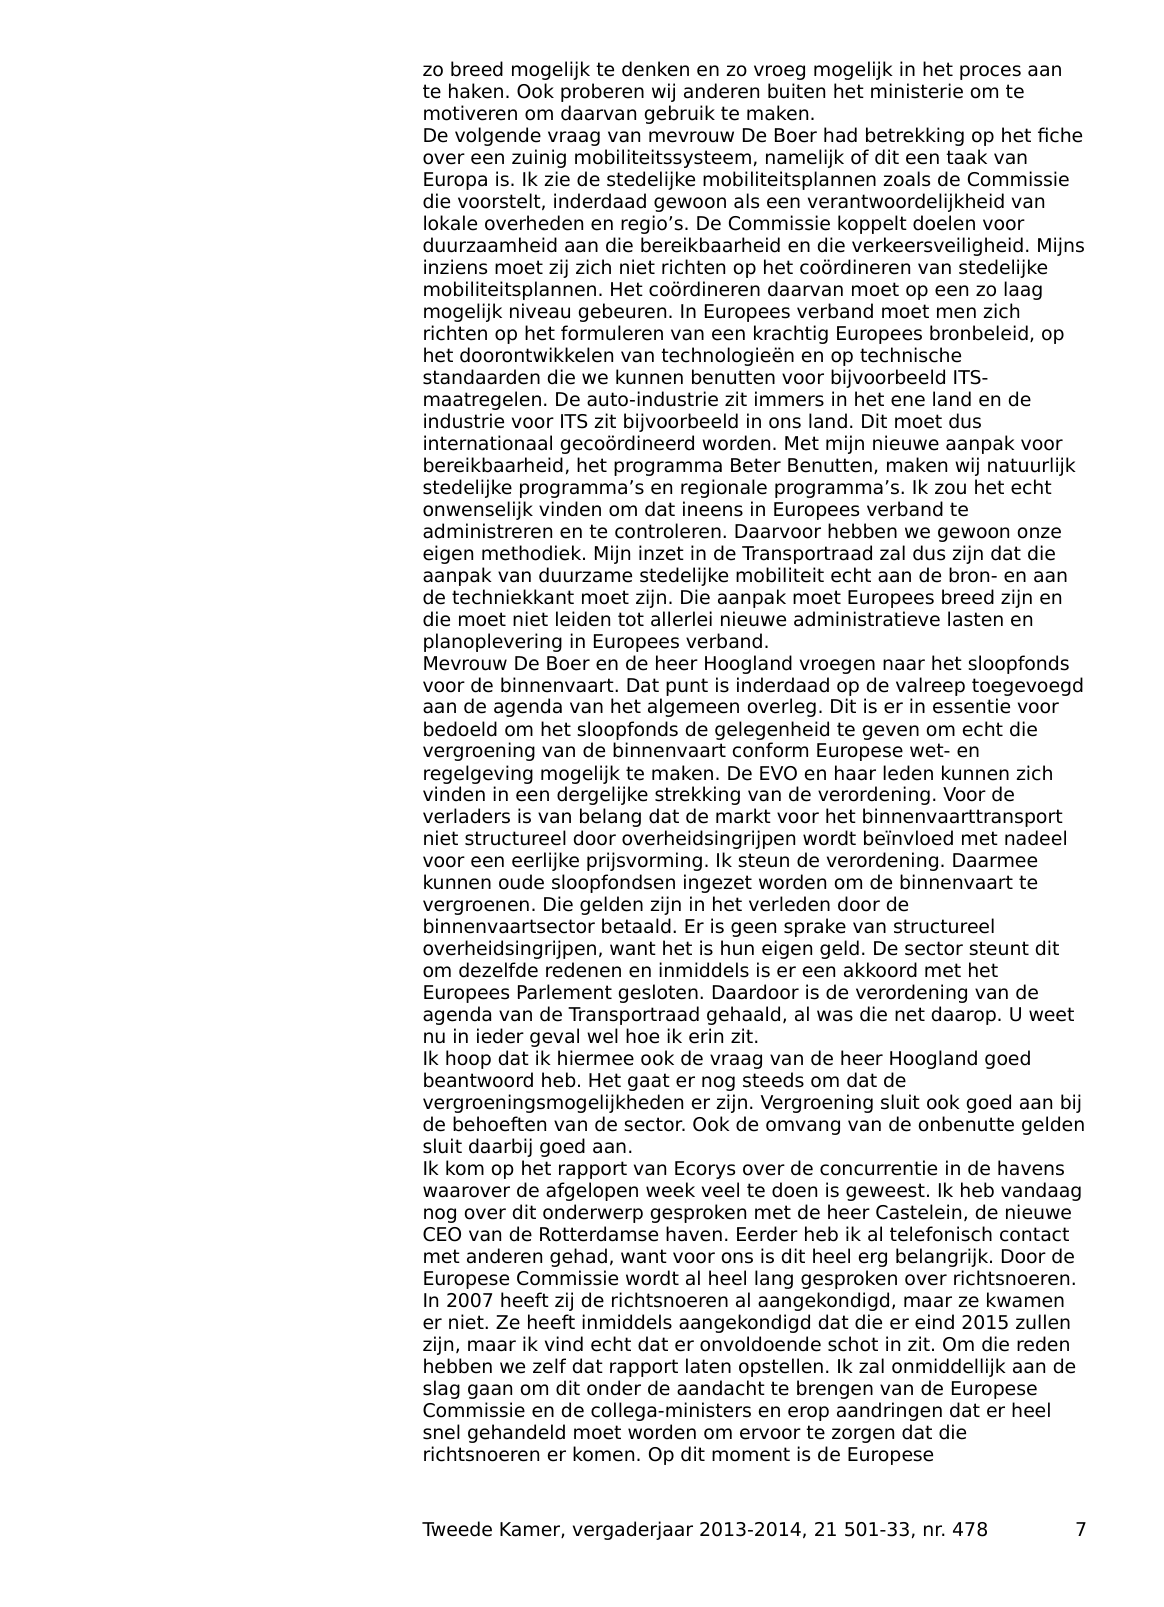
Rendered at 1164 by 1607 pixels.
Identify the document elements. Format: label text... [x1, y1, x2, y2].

text Ik hoop dat ik hiermee ook de vraag van de heer Hoogland goed beantwoord heb. Het gaat er nog steeds om dat de vergroeningsmogelijkheden er zijn. Vergroening sluit ook goed aan bij de behoeften van de sector. Ook de omvang van de onbenutte gelden sluit daarbij goed aan. [422, 1048, 1087, 1158]
text Mevrouw De Boer en de heer Hoogland vroegen naar het sloopfonds voor de binnenvaart. Dat punt is inderdaad op de valreep toegevoegd aan de agenda van het algemeen overleg. Dit is er in essentie voor bedoeld om het sloopfonds de gelegenheid te geven om echt die vergroening van de binnenvaart conform Europese wet- en regelgeving mogelijk te maken. De EVO en haar leden kunnen zich vinden in een dergelijke strekking van de verordening. Voor de verladers is van belang dat de markt voor het binnenvaarttransport niet structureel door overheidsingrijpen wordt beïnvloed met nadeel voor een eerlijke prijsvorming. Ik steun de verordening. Daarmee kunnen oude sloopfondsen ingezet worden om de binnenvaart te vergroenen. Die gelden zijn in het verleden door de binnenvaartsector betaald. Er is geen sprake van structureel overheidsingrijpen, want het is hun eigen geld. De sector steunt dit om dezelfde redenen en inmiddels is er een akkoord met het Europees Parlement gesloten. Daardoor is de verordening van de agenda van de Transportraad gehaald, al was die net daarop. U weet nu in ieder geval wel hoe ik erin zit. [422, 652, 1087, 1048]
text zo breed mogelijk te denken en zo vroeg mogelijk in het proces aan te haken. Ook proberen wij anderen buiten het ministerie om te motiveren om daarvan gebruik te maken. [422, 59, 1087, 125]
text Ik kom op het rapport van Ecorys over de concurrentie in de havens waarover de afgelopen week veel te doen is geweest. Ik heb vandaag nog over dit onderwerp gesproken met de heer Castelein, de nieuwe CEO van de Rotterdamse haven. Eerder heb ik al telefonisch contact met anderen gehad, want voor ons is dit heel erg belangrijk. Door de Europese Commissie wordt al heel lang gesproken over richtsnoeren. In 2007 heeft zij de richtsnoeren al aangekondigd, maar ze kwamen er niet. Ze heeft inmiddels aangekondigd dat die er eind 2015 zullen zijn, maar ik vind echt dat er onvoldoende schot in zit. Om die reden hebben we zelf dat rapport laten opstellen. Ik zal onmiddellijk aan de slag gaan om dit onder de aandacht te brengen van de Europese Commissie en de collega-ministers en erop aandringen dat er heel snel gehandeld moet worden om ervoor te zorgen dat die richtsnoeren er komen. Op dit moment is de Europese [422, 1158, 1087, 1466]
text De volgende vraag van mevrouw De Boer had betrekking op het fiche over een zuinig mobiliteitssysteem, namelijk of dit een taak van Europa is. Ik zie de stedelijke mobiliteitsplannen zoals de Commissie die voorstelt, inderdaad gewoon als een verantwoordelijkheid van lokale overheden en regio’s. De Commissie koppelt doelen voor duurzaamheid aan die bereikbaarheid en die verkeersveiligheid. Mijns inziens moet zij zich niet richten op het coördineren van stedelijke mobiliteitsplannen. Het coördineren daarvan moet op een zo laag mogelijk niveau gebeuren. In Europees verband moet men zich richten op het formuleren van een krachtig Europees bronbeleid, op het doorontwikkelen van technologieën en op technische standaarden die we kunnen benutten voor bijvoorbeeld ITS-maatregelen. De auto-industrie zit immers in het ene land en de industrie voor ITS zit bijvoorbeeld in ons land. Dit moet dus internationaal gecoördineerd worden. Met mijn nieuwe aanpak voor bereikbaarheid, het programma Beter Benutten, maken wij natuurlijk stedelijke programma’s en regionale programma’s. Ik zou het echt onwenselijk vinden om dat ineens in Europees verband te administreren en te controleren. Daarvoor hebben we gewoon onze eigen methodiek. Mijn inzet in de Transportraad zal dus zijn dat die aanpak van duurzame stedelijke mobiliteit echt aan de bron- en aan de techniekkant moet zijn. Die aanpak moet Europees breed zijn en die moet niet leiden tot allerlei nieuwe administratieve lasten en planoplevering in Europees verband. [422, 125, 1087, 652]
